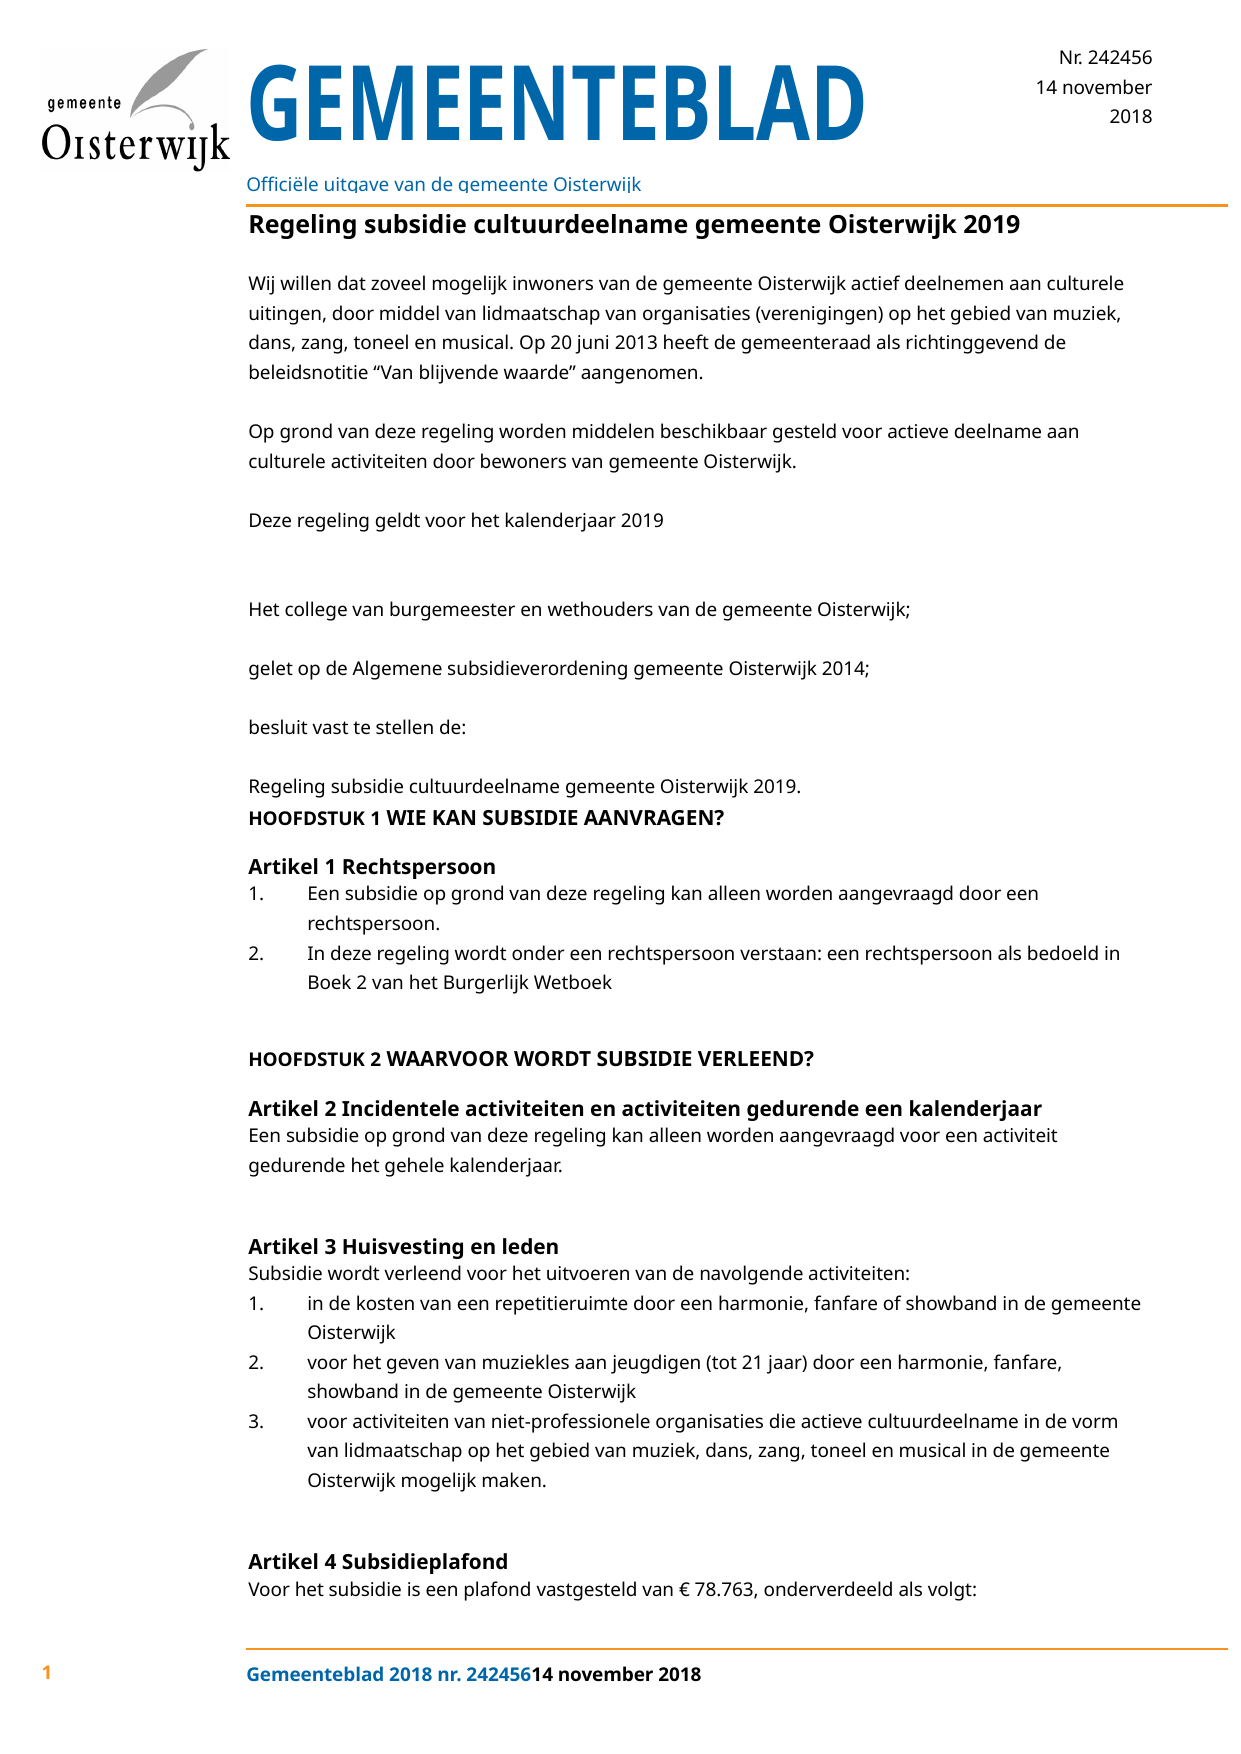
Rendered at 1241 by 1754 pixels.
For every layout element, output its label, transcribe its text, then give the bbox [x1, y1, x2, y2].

text gelet op de Algemene subsidieverordening gemeente Oisterwijk 2014; [248, 655, 1152, 681]
list voor activiteiten van niet-professionele organisaties die actieve cultuurdeelname in de vorm van lidmaatschap op het gebied van muziek, dans, zang, toneel en musical in de gemeente Oisterwijk mogelijk maken. [248, 1408, 1152, 1493]
text Op grond van deze regeling worden middelen beschikbaar gesteld voor actieve deelname aan culturele activiteiten door bewoners van gemeente Oisterwijk. [248, 418, 1152, 473]
text Een subsidie op grond van deze regeling kan alleen worden aangevraagd voor een activiteit gedurende het gehele kalenderjaar. [248, 1122, 1152, 1177]
text Voor het subsidie is een plafond vastgesteld van € 78.763, onderverdeeld als volgt: [248, 1576, 1152, 1601]
list voor het geven van muziekles aan jeugdigen (tot 21 jaar) door een harmonie, fanfare, showband in de gemeente Oisterwijk [248, 1349, 1152, 1404]
text Artikel 3 Huisvesting en leden [248, 1232, 1152, 1260]
list In deze regeling wordt onder een rechtspersoon verstaan: een rechtspersoon als bedoeld in Boek 2 van het Burgerlijk Wetboek [248, 940, 1152, 995]
text Deze regeling geldt voor het kalenderjaar 2019 [248, 507, 1152, 533]
list Een subsidie op grond van deze regeling kan alleen worden aangevraagd door een rechtspersoon. [248, 881, 1152, 936]
list in de kosten van een repetitieruimte door een harmonie, fanfare of showband in de gemeente Oisterwijk [248, 1290, 1152, 1345]
text Regeling subsidie cultuurdeelname gemeente Oisterwijk 2019 [248, 207, 1152, 241]
text Wij willen dat zoveel mogelijk inwoners van de gemeente Oisterwijk actief deelnemen aan culturele uitingen, door middel van lidmaatschap van organisaties (verenigingen) op het gebied van muziek, dans, zang, toneel en musical. Op 20 juni 2013 heeft de gemeenteraad als richtinggevend de beleidsnotitie “Van blijvende waarde” aangenomen. [248, 270, 1152, 385]
picture [41, 47, 231, 172]
text Subsidie wordt verleend voor het uitvoeren van de navolgende activiteiten: [248, 1260, 1152, 1286]
text Artikel 2 Incidentele activiteiten en activiteiten gedurende een kalenderjaar [248, 1094, 1152, 1122]
text HOOFDSTUK 2 WAARVOOR WORDT SUBSIDIE VERLEEND? [248, 1044, 1152, 1073]
text besluit vast te stellen de: [248, 714, 1152, 740]
text Regeling subsidie cultuurdeelname gemeente Oisterwijk 2019. [248, 773, 1152, 799]
text Het college van burgemeester en wethouders van de gemeente Oisterwijk; [248, 596, 1152, 621]
text Artikel 1 Rechtspersoon [248, 852, 1152, 881]
text HOOFDSTUK 1 WIE KAN SUBSIDIE AANVRAGEN? [248, 803, 1152, 831]
text Artikel 4 Subsidieplafond [248, 1547, 1152, 1576]
